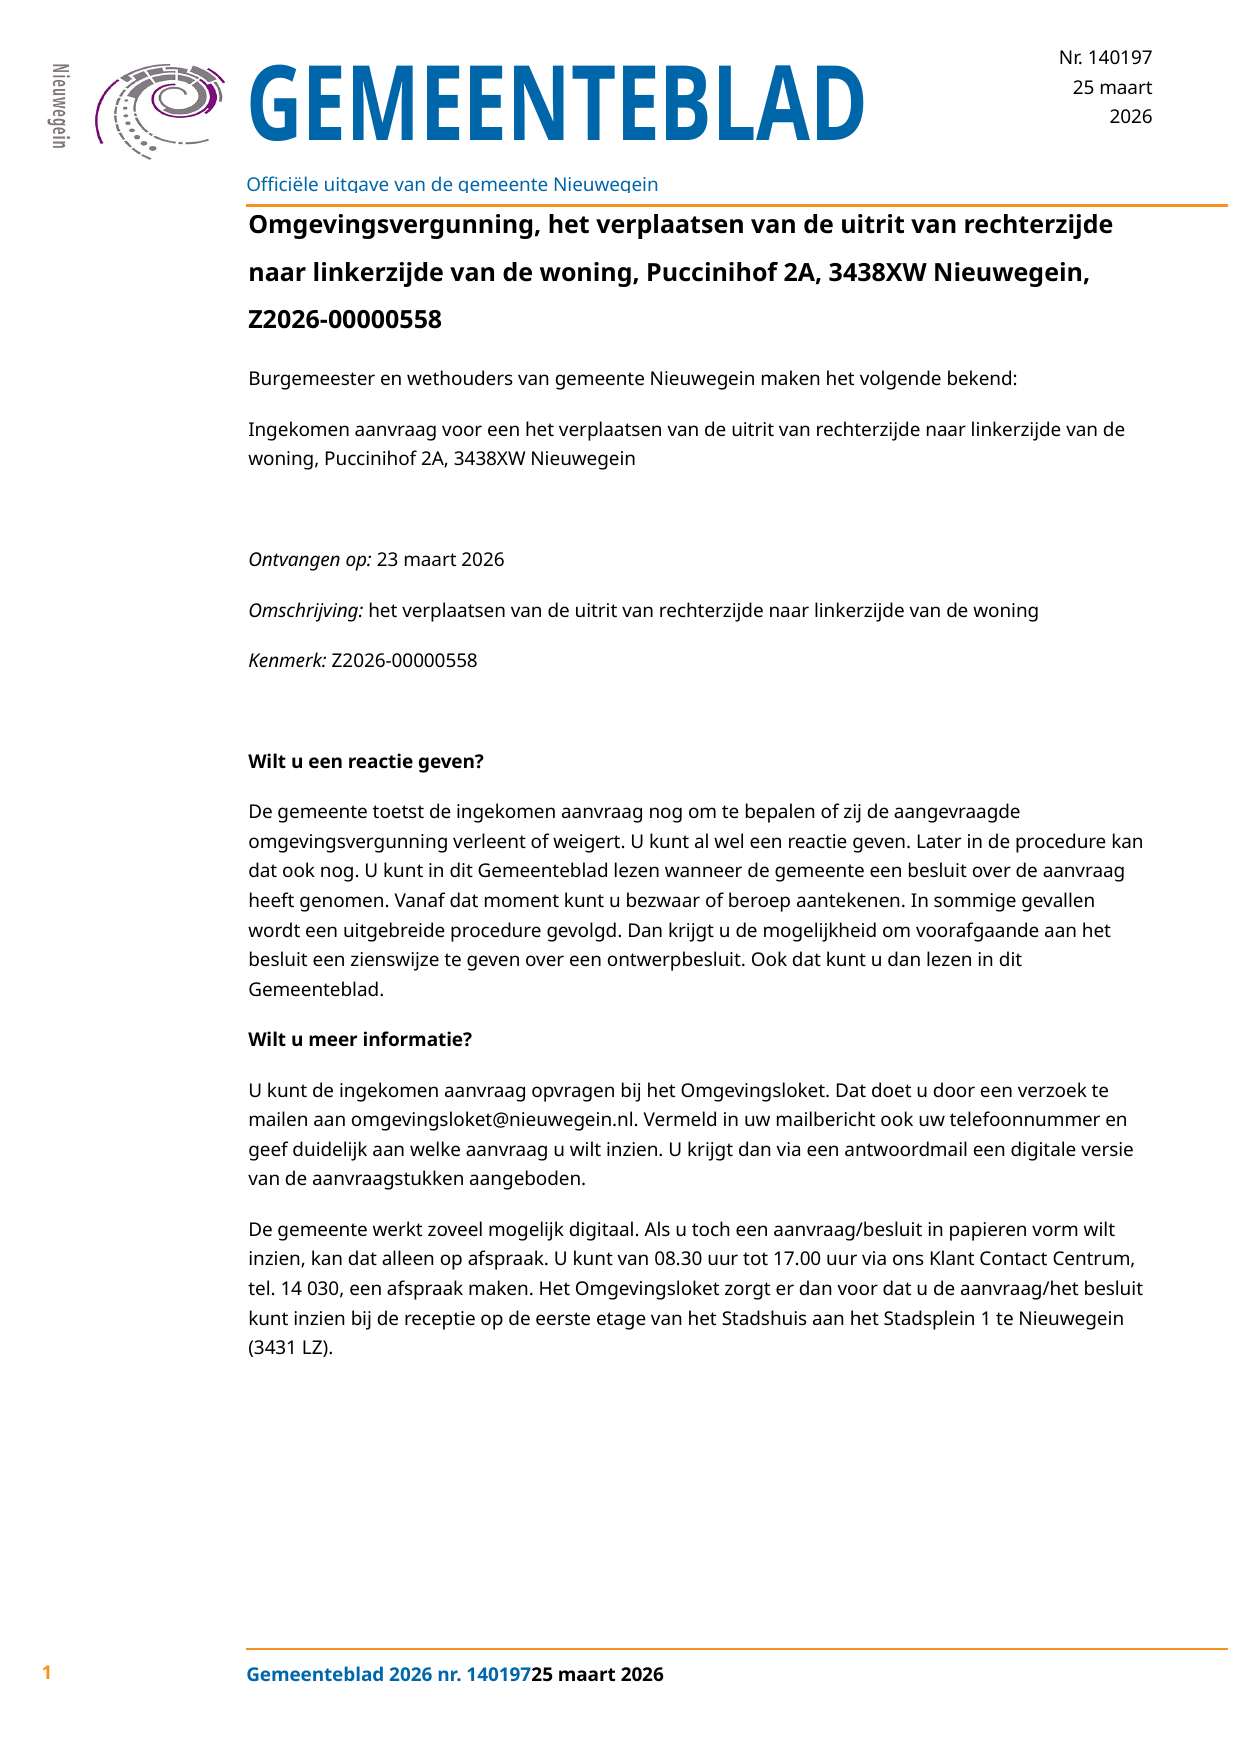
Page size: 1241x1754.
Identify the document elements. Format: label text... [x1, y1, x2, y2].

text Wilt u meer informatie? [248, 1026, 1152, 1052]
text De gemeente toetst de ingekomen aanvraag nog om te bepalen of zij de aangevraagde omgevingsvergunning verleent of weigert. U kunt al wel een reactie geven. Later in de procedure kan dat ook nog. U kunt in dit Gemeenteblad lezen wanneer de gemeente een besluit over de aanvraag heeft genomen. Vanaf dat moment kunt u bezwaar of beroep aantekenen. In sommige gevallen wordt een uitgebreide procedure gevolgd. Dan krijgt u de mogelijkheid om voorafgaande aan het besluit een zienswijze te geven over een ontwerpbesluit. Ook dat kunt u dan lezen in dit Gemeenteblad. [248, 798, 1152, 1002]
text Burgemeester en wethouders van gemeente Nieuwegein maken het volgende bekend: [248, 366, 1152, 391]
text Kenmerk: Z2026-00000558 [248, 647, 1152, 673]
text Omgevingsvergunning, het verplaatsen van de uitrit van rechterzijde naar linkerzijde van de woning, Puccinihof 2A, 3438XW Nieuwegein, Z2026-00000558 [248, 207, 1152, 336]
picture [41, 47, 231, 172]
text Ontvangen op: 23 maart 2026 [248, 546, 1152, 572]
text Omschrijving: het verplaatsen van de uitrit van rechterzijde naar linkerzijde van de woning [248, 597, 1152, 622]
text Wilt u een reactie geven? [248, 748, 1152, 774]
text Ingekomen aanvraag voor een het verplaatsen van de uitrit van rechterzijde naar linkerzijde van de woning, Puccinihof 2A, 3438XW Nieuwegein [248, 416, 1152, 471]
text De gemeente werkt zoveel mogelijk digitaal. Als u toch een aanvraag/besluit in papieren vorm wilt inzien, kan dat alleen op afspraak. U kunt van 08.30 uur tot 17.00 uur via ons Klant Contact Centrum, tel. 14 030, een afspraak maken. Het Omgevingsloket zorgt er dan voor dat u de aanvraag/het besluit kunt inzien bij de receptie op de eerste etage van het Stadshuis aan het Stadsplein 1 te Nieuwegein (3431 LZ). [248, 1216, 1152, 1360]
text U kunt de ingekomen aanvraag opvragen bij het Omgevingsloket. Dat doet u door een verzoek te mailen aan omgevingsloket@nieuwegein.nl. Vermeld in uw mailbericht ook uw telefoonnummer en geef duidelijk aan welke aanvraag u wilt inzien. U krijgt dan via een antwoordmail een digitale versie van de aanvraagstukken aangeboden. [248, 1077, 1152, 1191]
